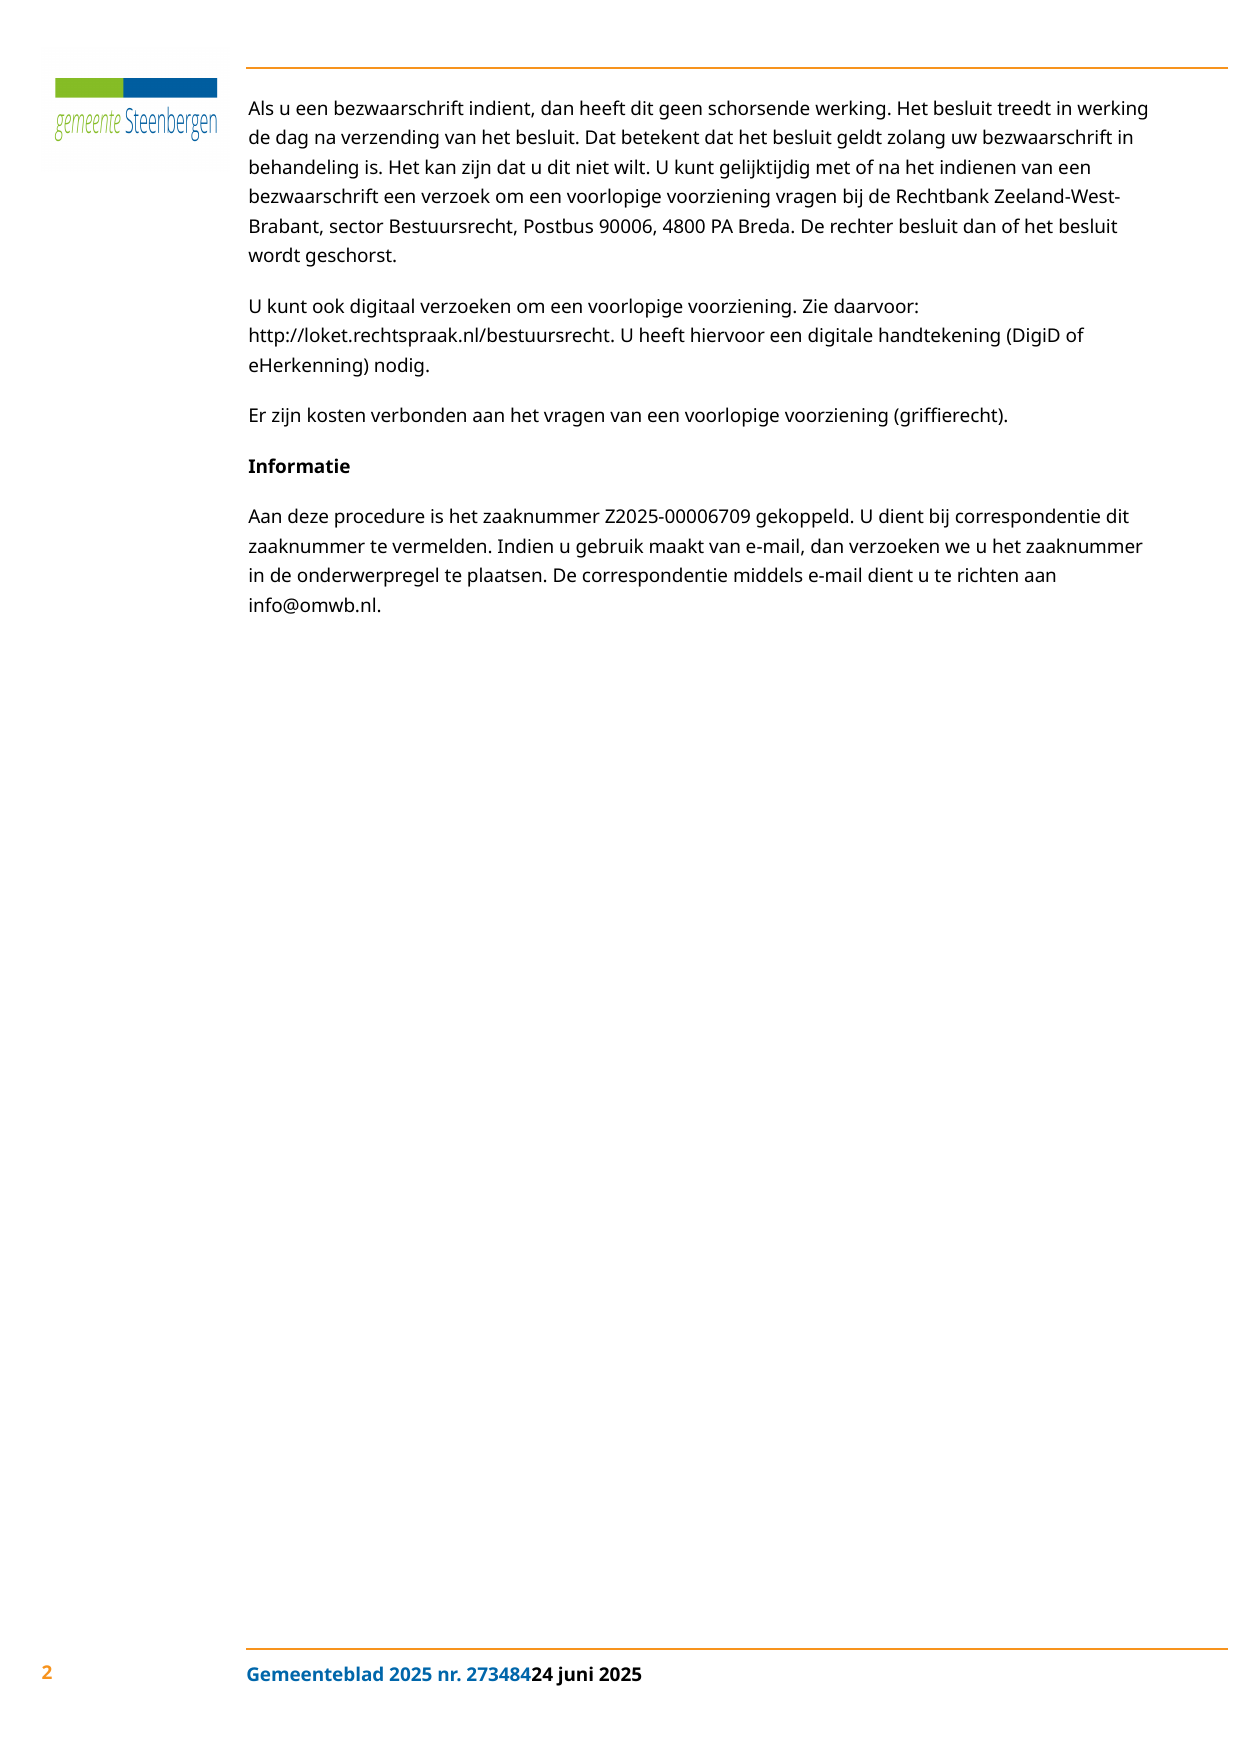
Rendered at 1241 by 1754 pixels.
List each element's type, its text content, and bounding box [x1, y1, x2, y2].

text Er zijn kosten verbonden aan het vragen van een voorlopige voorziening (griffierecht). [248, 403, 1152, 428]
text Als u een bezwaarschrift indient, dan heeft dit geen schorsende werking. Het besluit treedt in werking de dag na verzending van het besluit. Dat betekent dat het besluit geldt zolang uw bezwaarschrift in behandeling is. Het kan zijn dat u dit niet wilt. U kunt gelijktijdig met of na het indienen van een bezwaarschrift een verzoek om een voorlopige voorziening vragen bij de Rechtbank Zeeland-West-Brabant, sector Bestuursrecht, Postbus 90006, 4800 PA Breda. De rechter besluit dan of het besluit wordt geschorst. [248, 95, 1152, 268]
text Informatie [248, 453, 1152, 479]
text U kunt ook digitaal verzoeken om een voorlopige voorziening. Zie daarvoor: http://loket.rechtspraak.nl/bestuursrecht. U heeft hiervoor een digitale handtekening (DigiD of eHerkenning) nodig. [248, 293, 1152, 378]
picture [41, 47, 231, 172]
text Aan deze procedure is het zaaknummer Z2025-00006709 gekoppeld. U dient bij correspondentie dit zaaknummer te vermelden. Indien u gebruik maakt van e-mail, dan verzoeken we u het zaaknummer in de onderwerpregel te plaatsen. De correspondentie middels e-mail dient u te richten aan info@omwb.nl. [248, 503, 1152, 618]
